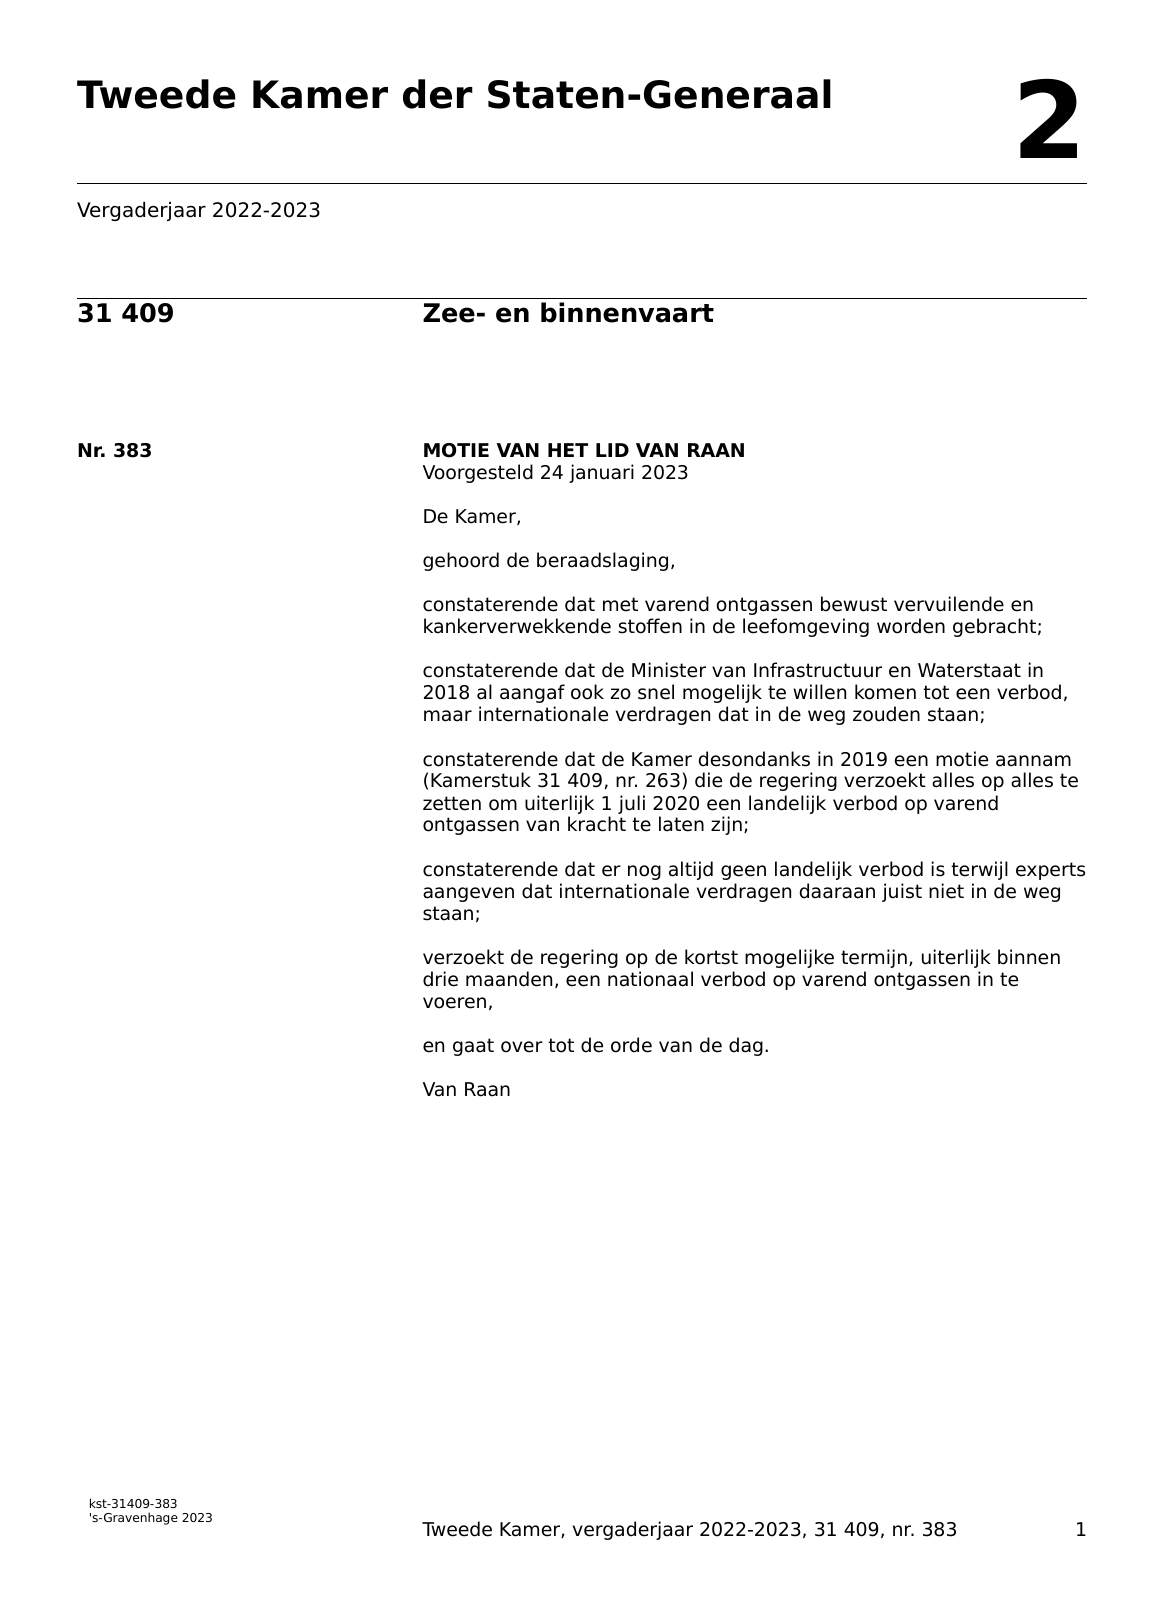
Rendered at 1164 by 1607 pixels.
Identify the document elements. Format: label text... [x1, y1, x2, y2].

text Van Raan [422, 1079, 1087, 1101]
table_cell Vergaderjaar 2022-2023 [77, 184, 1087, 298]
text constaterende dat de Minister van Infrastructuur en Waterstaat in 2018 al aangaf ook zo snel mogelijk te willen komen tot een verbod, maar internationale verdragen dat in de weg zouden staan; [422, 660, 1087, 726]
text en gaat over tot de orde van de dag. [422, 1035, 1087, 1057]
table_header Tweede Kamer der Staten-Generaal [77, 59, 886, 183]
subtitle Nr. 383 MOTIE VAN HET LID VAN RAAN [77, 440, 1087, 462]
text gehoord de beraadslaging, [422, 550, 1087, 572]
text De Kamer, [422, 506, 1087, 528]
subtitle 31 409 Zee- en binnenvaart [77, 299, 1087, 329]
text constaterende dat er nog altijd geen landelijk verbod is terwijl experts aangeven dat internationale verdragen daaraan juist niet in de weg staan; [422, 858, 1087, 924]
text kst-31409-383 [88, 1497, 323, 1511]
text verzoekt de regering op de kortst mogelijke termijn, uiterlijk binnen drie maanden, een nationaal verbod op varend ontgassen in te voeren, [422, 947, 1087, 1013]
text constaterende dat met varend ontgassen bewust vervuilende en kankerverwekkende stoffen in de leefomgeving worden gebracht; [422, 594, 1087, 638]
text constaterende dat de Kamer desondanks in 2019 een motie aannam (Kamerstuk 31 409, nr. 263) die de regering verzoekt alles op alles te zetten om uiterlijk 1 juli 2020 een landelijk verbod op varend ontgassen van kracht te laten zijn; [422, 748, 1087, 836]
text Voorgesteld 24 januari 2023 [422, 462, 1087, 484]
text 's-Gravenhage 2023 [88, 1511, 323, 1525]
table_header 2 [886, 59, 1087, 183]
